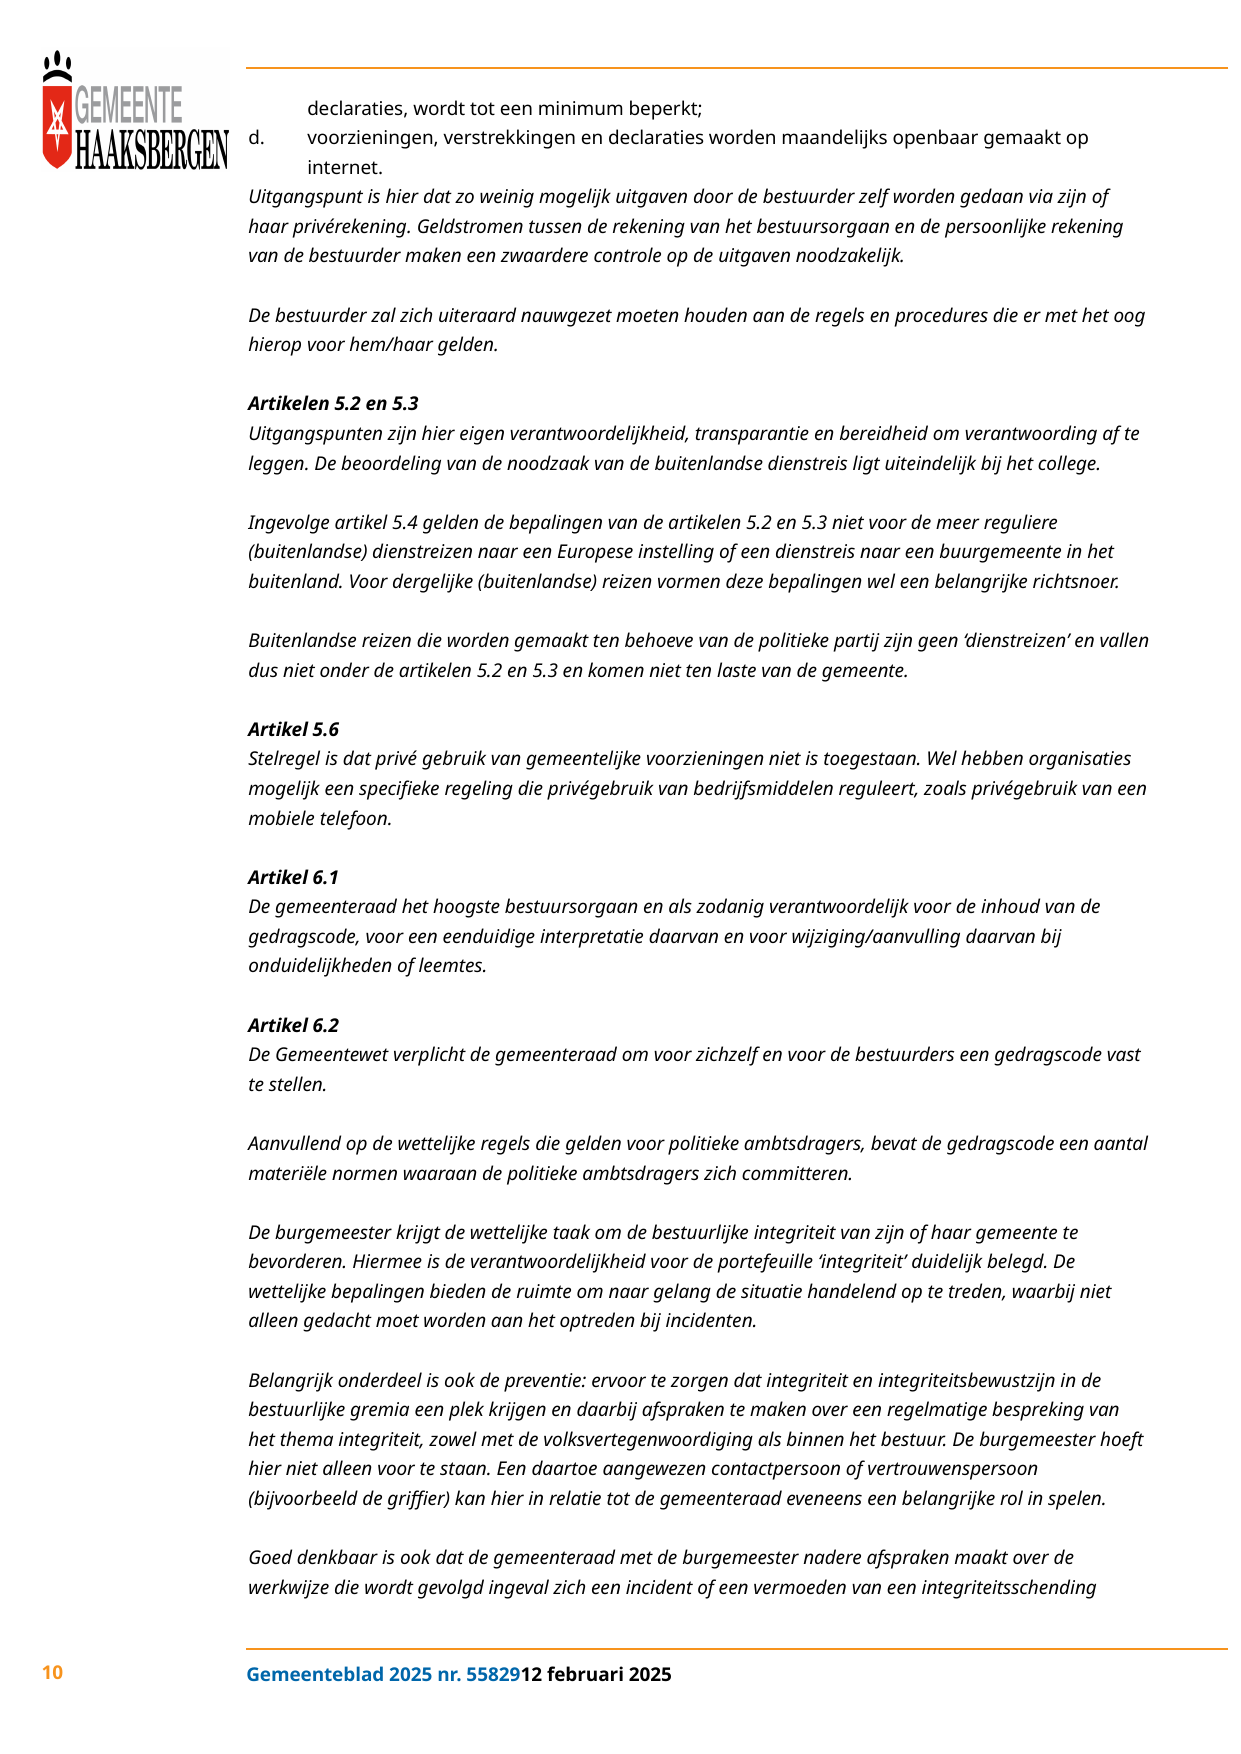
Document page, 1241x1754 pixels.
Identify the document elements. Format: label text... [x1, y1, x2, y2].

text Buitenlandse reizen die worden gemaakt ten behoeve van de politieke partij zijn geen ‘dienstreizen’ en vallen dus niet onder de artikelen 5.2 en 5.3 en komen niet ten laste van de gemeente. [248, 627, 1152, 683]
text Ingevolge artikel 5.4 gelden de bepalingen van de artikelen 5.2 en 5.3 niet voor de meer reguliere (buitenlandse) dienstreizen naar een Europese instelling of een dienstreis naar een buurgemeente in het buitenland. Voor dergelijke (buitenlandse) reizen vormen deze bepalingen wel een belangrijke richtsnoer. [248, 509, 1152, 594]
text Belangrijk onderdeel is ook de preventie: ervoor te zorgen dat integriteit en integriteitsbewustzijn in de bestuurlijke gremia een plek krijgen en daarbij afspraken te maken over een regelmatige bespreking van het thema integriteit, zowel met de volksvertegenwoordiging als binnen het bestuur. De burgemeester hoeft hier niet alleen voor te staan. Een daartoe aangewezen contactpersoon of vertrouwenspersoon (bijvoorbeeld de griffier) kan hier in relatie tot de gemeenteraad eveneens een belangrijke rol in spelen. [248, 1367, 1152, 1511]
text De Gemeentewet verplicht de gemeenteraad om voor zichzelf en voor de bestuurders een gedragscode vast te stellen. [248, 1041, 1152, 1097]
text Aanvullend op de wettelijke regels die gelden voor politieke ambtsdragers, bevat de gedragscode een aantal materiële normen waaraan de politieke ambtsdragers zich committeren. [248, 1130, 1152, 1186]
text Artikel 5.6 [248, 716, 1152, 742]
text Artikel 6.1 [248, 864, 1152, 890]
text De bestuurder zal zich uiteraard nauwgezet moeten houden aan de regels en procedures die er met het oog hierop voor hem/haar gelden. [248, 302, 1152, 357]
list declaraties, wordt tot een minimum beperkt; [248, 95, 1152, 121]
text Goed denkbaar is ook dat de gemeenteraad met de burgemeester nadere afspraken maakt over de werkwijze die wordt gevolgd ingeval zich een incident of een vermoeden van een integriteitsschending [248, 1544, 1152, 1600]
text De gemeenteraad het hoogste bestuursorgaan en als zodanig verantwoordelijk voor de inhoud van de gedragscode, voor een eenduidige interpretatie daarvan en voor wijziging/aanvulling daarvan bij onduidelijkheden of leemtes. [248, 893, 1152, 978]
text Artikel 6.2 [248, 1012, 1152, 1038]
text De burgemeester krijgt de wettelijke taak om de bestuurlijke integriteit van zijn of haar gemeente te bevorderen. Hiermee is de verantwoordelijkheid voor de portefeuille ‘integriteit’ duidelijk belegd. De wettelijke bepalingen bieden de ruimte om naar gelang de situatie handelend op te treden, waarbij niet alleen gedacht moet worden aan het optreden bij incidenten. [248, 1219, 1152, 1333]
text Uitgangspunten zijn hier eigen verantwoordelijkheid, transparantie en bereidheid om verantwoording af te leggen. De beoordeling van de noodzaak van de buitenlandse dienstreis ligt uiteindelijk bij het college. [248, 420, 1152, 476]
text Uitgangspunt is hier dat zo weinig mogelijk uitgaven door de bestuurder zelf worden gedaan via zijn of haar privérekening. Geldstromen tussen de rekening van het bestuursorgaan en de persoonlijke rekening van de bestuurder maken een zwaardere controle op de uitgaven noodzakelijk. [248, 183, 1152, 268]
list voorzieningen, verstrekkingen en declaraties worden maandelijks openbaar gemaakt op internet. [248, 124, 1152, 180]
picture [41, 47, 231, 172]
text Artikelen 5.2 en 5.3 [248, 391, 1152, 416]
text Stelregel is dat privé gebruik van gemeentelijke voorzieningen niet is toegestaan. Wel hebben organisaties mogelijk een specifieke regeling die privégebruik van bedrijfsmiddelen reguleert, zoals privégebruik van een mobiele telefoon. [248, 746, 1152, 831]
